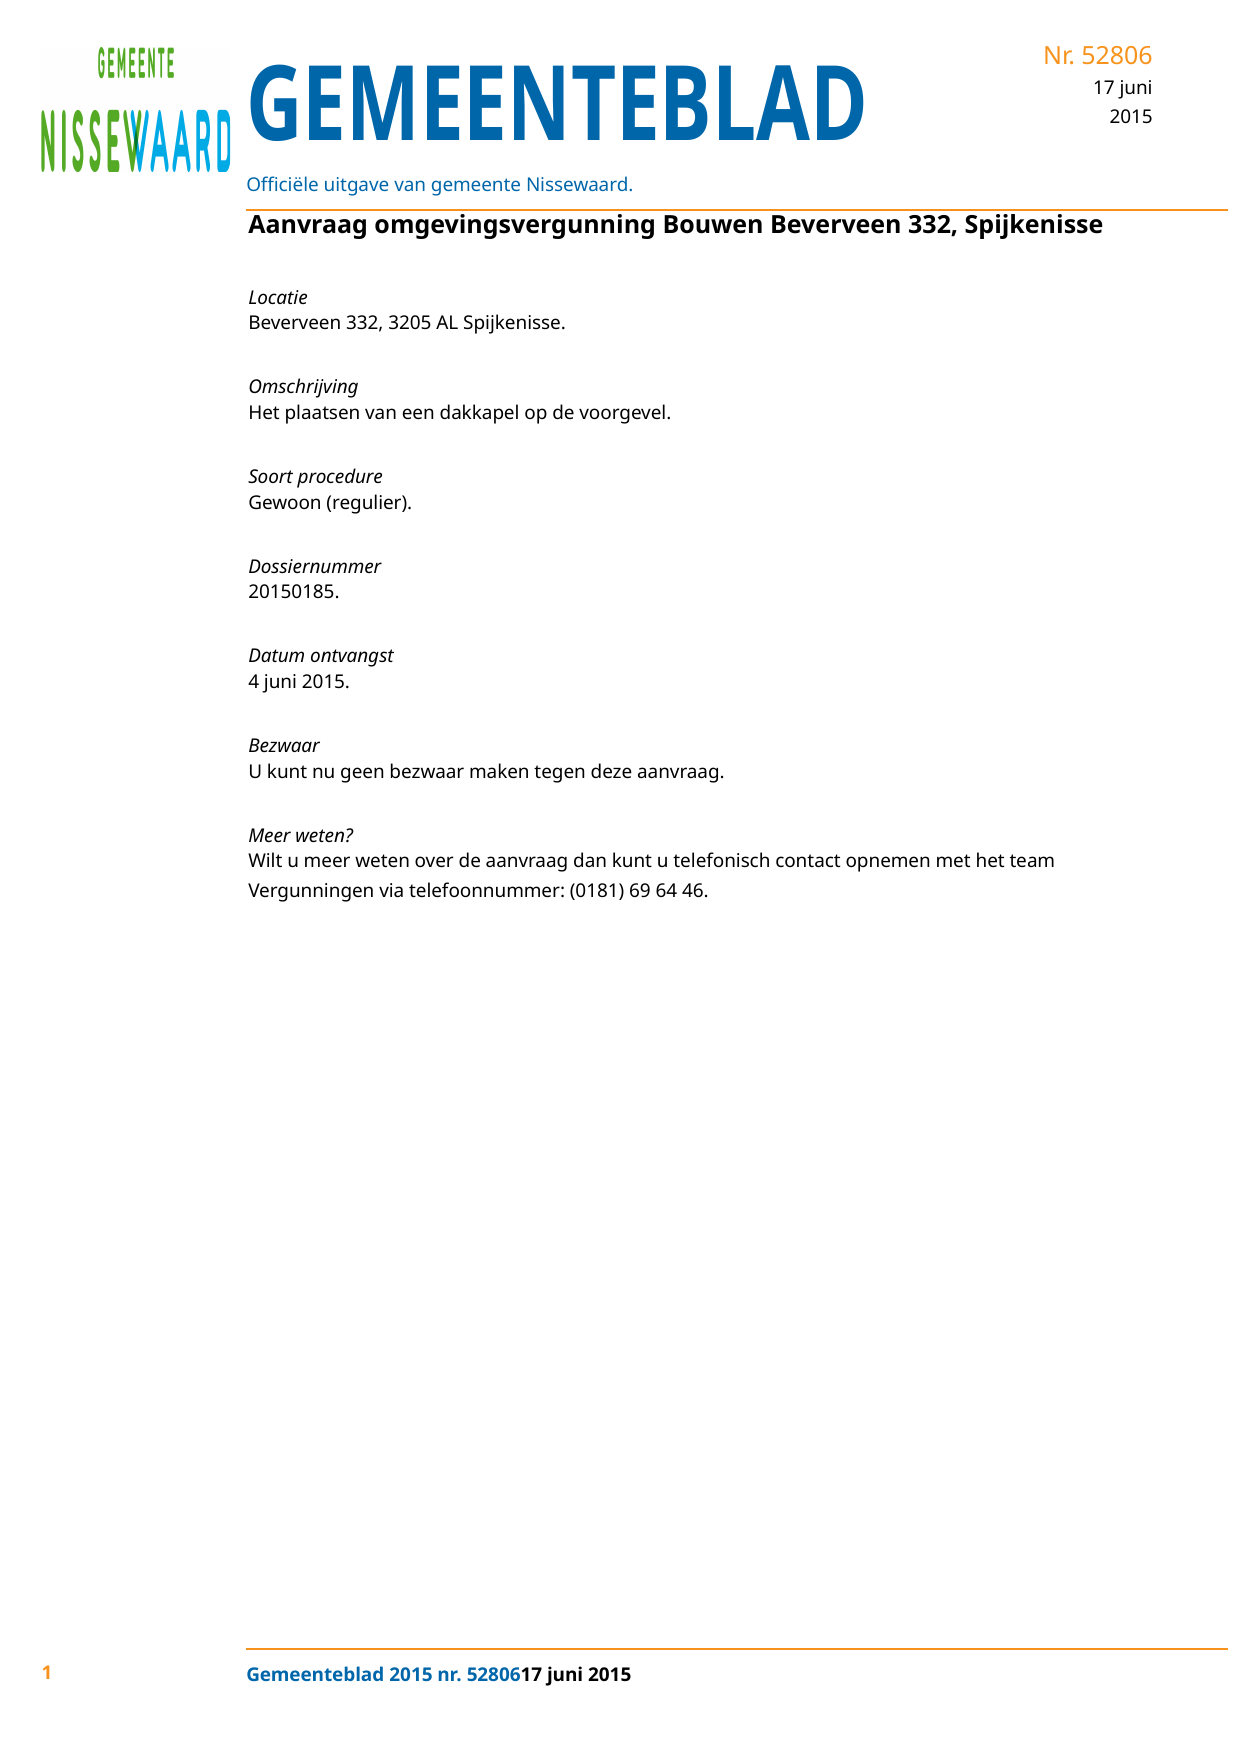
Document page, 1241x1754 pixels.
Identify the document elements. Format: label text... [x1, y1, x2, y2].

picture [200, 151, 206, 172]
text Het plaatsen van een dakkapel op de voorgevel. [248, 399, 1152, 425]
text Wilt u meer weten over de aanvraag dan kunt u telefonisch contact opnemen met het team Vergunningen via telefoonnummer: (0181) 69 64 46. [248, 848, 1152, 903]
text Soort procedure [248, 463, 1152, 489]
text Beverveen 332, 3205 AL Spijkenisse. [248, 309, 1152, 335]
picture [201, 122, 206, 138]
picture [222, 122, 227, 160]
text U kunt nu geen bezwaar maken tegen deze aanvraag. [248, 758, 1152, 784]
text Bezwaar [248, 732, 1152, 758]
picture [41, 47, 231, 172]
text Gewoon (regulier). [248, 489, 1152, 515]
text Meer weten? [248, 822, 1152, 848]
text Omschrijving [248, 373, 1152, 399]
text Datum ontvangst [248, 643, 1152, 668]
text Dossiernummer [248, 553, 1152, 579]
text 4 juni 2015. [248, 668, 1152, 694]
text 20150185. [248, 579, 1152, 604]
picture [154, 157, 165, 172]
text Locatie [248, 284, 1152, 309]
picture [176, 157, 187, 172]
text Aanvraag omgevingsvergunning Bouwen Beverveen 332, Spijkenisse [248, 211, 1152, 241]
